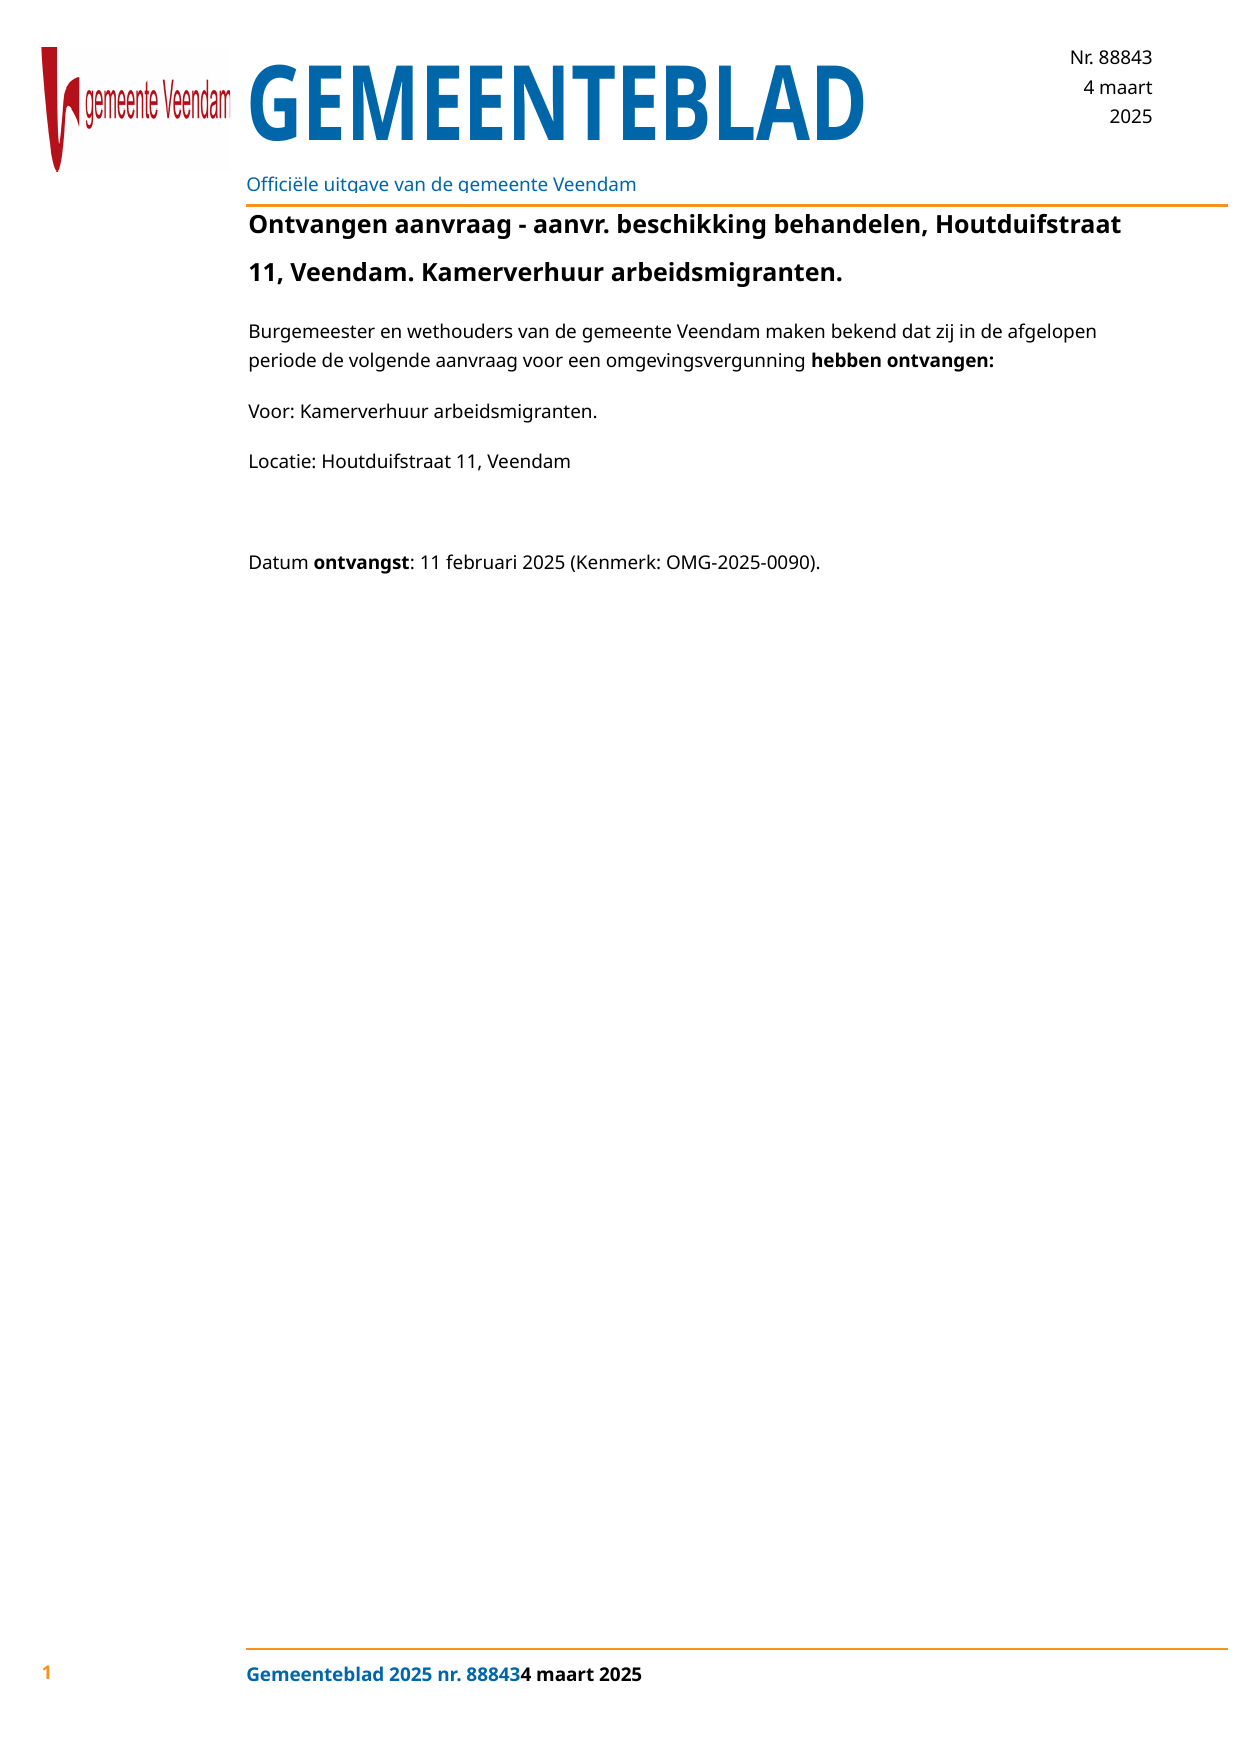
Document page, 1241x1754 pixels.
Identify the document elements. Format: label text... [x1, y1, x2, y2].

text Ontvangen aanvraag - aanvr. beschikking behandelen, Houtduifstraat 11, Veendam. Kamerverhuur arbeidsmigranten. [248, 207, 1152, 288]
text Locatie: Houtduifstraat 11, Veendam [248, 448, 1152, 474]
text Datum ontvangst: 11 februari 2025 (Kenmerk: OMG-2025-0090). [248, 549, 1152, 575]
text Voor: Kamerverhuur arbeidsmigranten. [248, 398, 1152, 424]
text Burgemeester en wethouders van de gemeente Veendam maken bekend dat zij in de afgelopen periode de volgende aanvraag voor een omgevingsvergunning hebben ontvangen: [248, 318, 1152, 373]
picture [41, 47, 231, 172]
